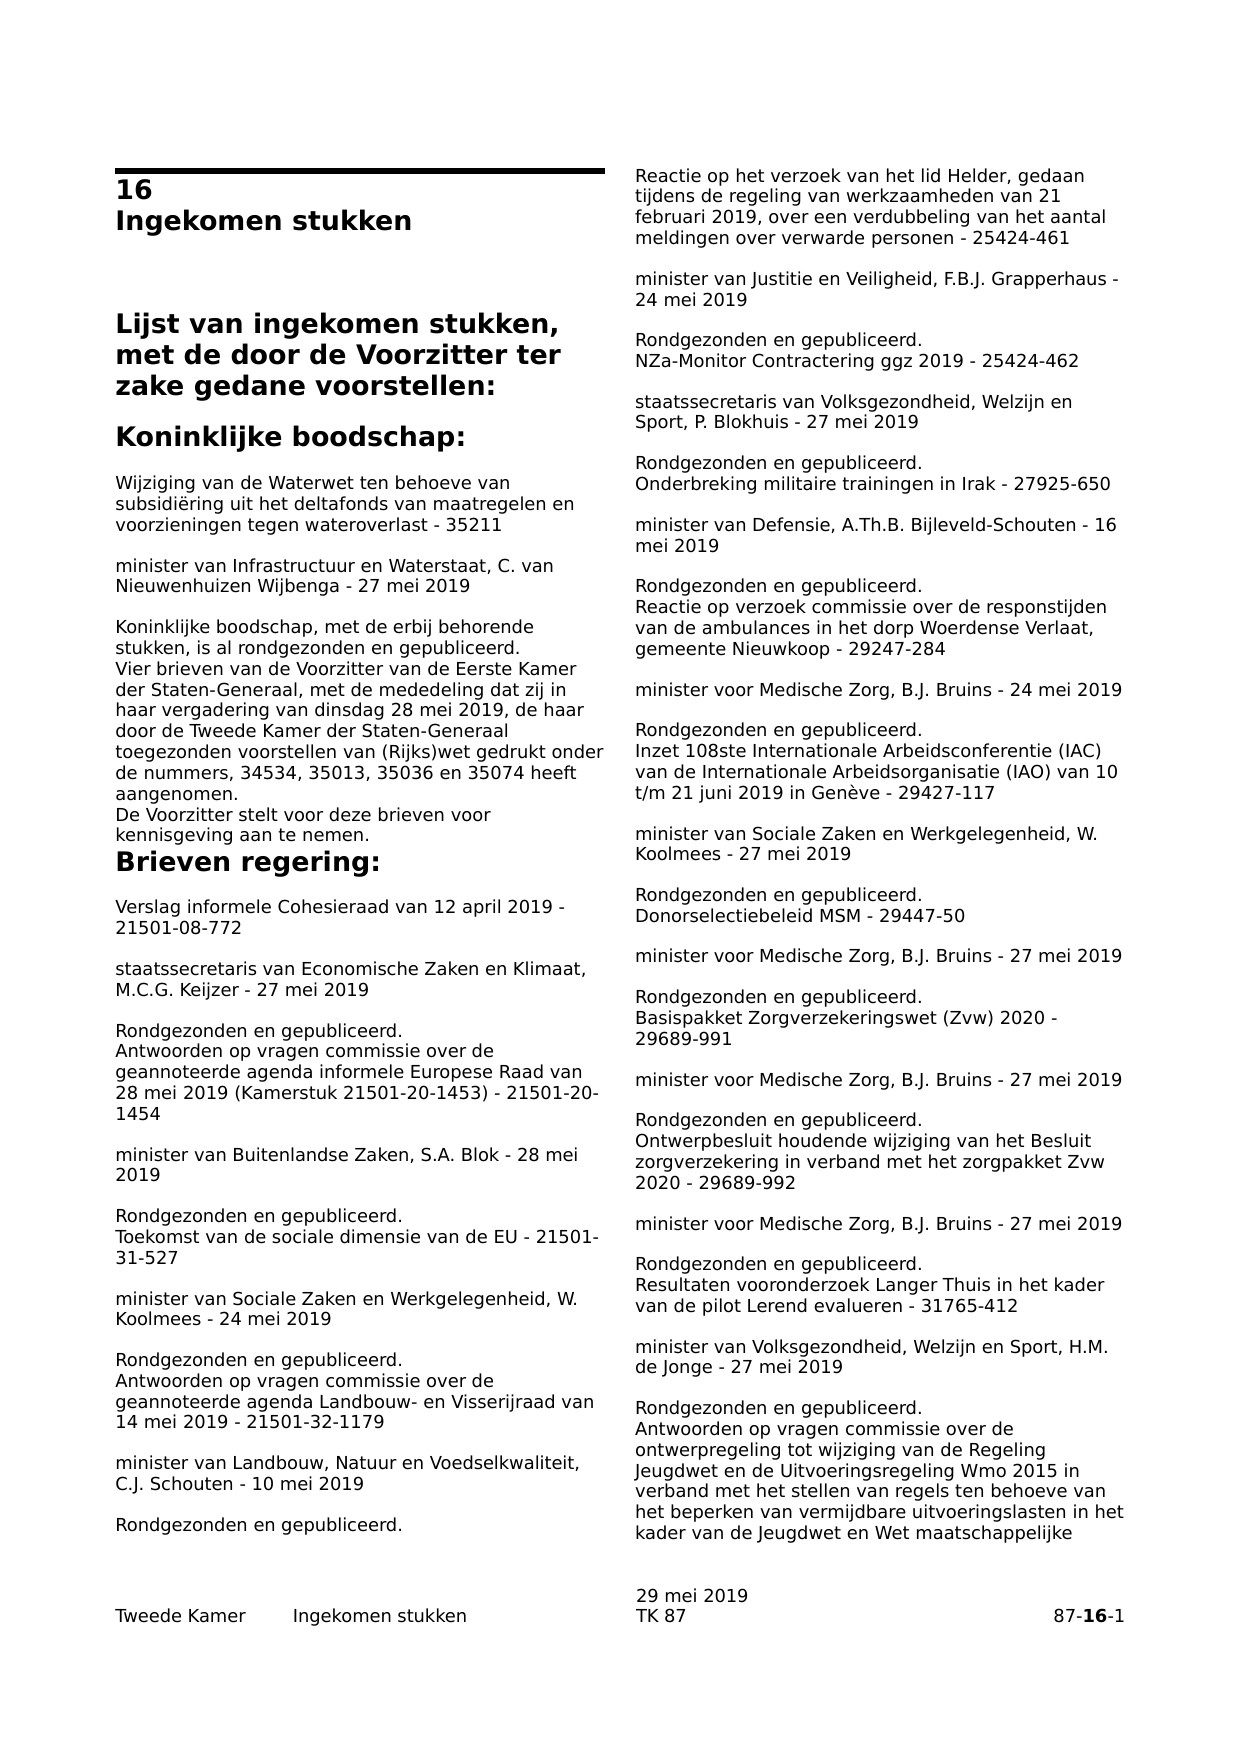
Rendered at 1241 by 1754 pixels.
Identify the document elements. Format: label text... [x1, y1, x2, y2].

title Lijst van ingekomen stukken, met de door de Voorzitter ter zake gedane voorstellen: [115, 308, 605, 402]
text Antwoorden op vragen commissie over de geannoteerde agenda Landbouw- en Visserijraad van 14 mei 2019 - 21501-32-1179 [115, 1371, 605, 1433]
text minister van Sociale Zaken en Werkgelegenheid, W. Koolmees - 27 mei 2019 [635, 823, 1125, 865]
text minister van Landbouw, Natuur en Voedselkwaliteit, C.J. Schouten - 10 mei 2019 [115, 1453, 605, 1494]
text minister van Justitie en Veiligheid, F.B.J. Grapperhaus - 24 mei 2019 [635, 269, 1125, 310]
text Rondgezonden en gepubliceerd. [115, 1020, 605, 1041]
text Donorselectiebeleid MSM - 29447-50 [635, 906, 1125, 926]
text Rondgezonden en gepubliceerd. [115, 1350, 605, 1371]
text Rondgezonden en gepubliceerd. [635, 987, 1125, 1008]
text minister van Sociale Zaken en Werkgelegenheid, W. Koolmees - 24 mei 2019 [115, 1288, 605, 1330]
text minister van Buitenlandse Zaken, S.A. Blok - 28 mei 2019 [115, 1144, 605, 1186]
text minister van Infrastructuur en Waterstaat, C. van Nieuwenhuizen Wijbenga - 27 mei 2019 [115, 556, 605, 597]
text Reactie op het verzoek van het lid Helder, gedaan tijdens de regeling van werkzaamheden van 21 februari 2019, over een verdubbeling van het aantal meldingen over verwarde personen - 25424-461 [635, 165, 1125, 249]
text minister van Defensie, A.Th.B. Bijleveld-Schouten - 16 mei 2019 [635, 515, 1125, 556]
text Antwoorden op vragen commissie over de ontwerpregeling tot wijziging van de Regeling Jeugdwet en de Uitvoeringsregeling Wmo 2015 in verband met het stellen van regels ten behoeve van het beperken van vermijdbare uitvoeringslasten in het kader van de Jeugdwet en Wet maatschappelijke [635, 1419, 1125, 1544]
text staatssecretaris van Volksgezondheid, Welzijn en Sport, P. Blokhuis - 27 mei 2019 [635, 392, 1125, 433]
text Basispakket Zorgverzekeringswet (Zvw) 2020 - 29689-991 [635, 1008, 1125, 1049]
text minister voor Medische Zorg, B.J. Bruins - 24 mei 2019 [635, 679, 1125, 700]
text Inzet 108ste Internationale Arbeidsconferentie (IAC) van de Internationale Arbeidsorganisatie (IAO) van 10 t/m 21 juni 2019 in Genève - 29427-117 [635, 741, 1125, 803]
text Ontwerpbesluit houdende wijziging van het Besluit zorgverzekering in verband met het zorgpakket Zvw 2020 - 29689-992 [635, 1131, 1125, 1193]
text Rondgezonden en gepubliceerd. [115, 1514, 605, 1535]
text Reactie op verzoek commissie over de responstijden van de ambulances in het dorp Woerdense Verlaat, gemeente Nieuwkoop - 29247-284 [635, 597, 1125, 659]
text Toekomst van de sociale dimensie van de EU - 21501-31-527 [115, 1227, 605, 1268]
text minister voor Medische Zorg, B.J. Bruins - 27 mei 2019 [635, 946, 1125, 967]
text Rondgezonden en gepubliceerd. [635, 576, 1125, 597]
text Rondgezonden en gepubliceerd. [635, 330, 1125, 351]
title Brieven regering: [115, 846, 605, 877]
text Rondgezonden en gepubliceerd. [635, 453, 1125, 474]
text Wijziging van de Waterwet ten behoeve van subsidiëring uit het deltafonds van maatregelen en voorzieningen tegen wateroverlast - 35211 [115, 473, 605, 536]
title 16 Ingekomen stukken [115, 174, 605, 237]
text Verslag informele Cohesieraad van 12 april 2019 - 21501-08-772 [115, 897, 605, 939]
text Rondgezonden en gepubliceerd. [635, 1254, 1125, 1275]
text Onderbreking militaire trainingen in Irak - 27925-650 [635, 474, 1125, 495]
text Rondgezonden en gepubliceerd. [635, 885, 1125, 906]
title Koninklijke boodschap: [115, 422, 605, 453]
text Antwoorden op vragen commissie over de geannoteerde agenda informele Europese Raad van 28 mei 2019 (Kamerstuk 21501-20-1453) - 21501-20-1454 [115, 1041, 605, 1124]
text minister voor Medische Zorg, B.J. Bruins - 27 mei 2019 [635, 1213, 1125, 1234]
text minister van Volksgezondheid, Welzijn en Sport, H.M. de Jonge - 27 mei 2019 [635, 1337, 1125, 1378]
text Rondgezonden en gepubliceerd. [635, 1110, 1125, 1131]
text minister voor Medische Zorg, B.J. Bruins - 27 mei 2019 [635, 1069, 1125, 1090]
text Rondgezonden en gepubliceerd. [635, 720, 1125, 741]
text staatssecretaris van Economische Zaken en Klimaat, M.C.G. Keijzer - 27 mei 2019 [115, 959, 605, 1000]
text Vier brieven van de Voorzitter van de Eerste Kamer der Staten-Generaal, met de mededeling dat zij in haar vergadering van dinsdag 28 mei 2019, de haar door de Tweede Kamer der Staten-Generaal toegezonden voorstellen van (Rijks)wet gedrukt onder de nummers, 34534, 35013, 35036 en 35074 heeft aangenomen. [115, 658, 605, 804]
text Rondgezonden en gepubliceerd. [635, 1398, 1125, 1419]
text NZa-Monitor Contractering ggz 2019 - 25424-462 [635, 351, 1125, 372]
text Koninklijke boodschap, met de erbij behorende stukken, is al rondgezonden en gepubliceerd. [115, 617, 605, 658]
text Resultaten vooronderzoek Langer Thuis in het kader van de pilot Lerend evalueren - 31765-412 [635, 1275, 1125, 1317]
text De Voorzitter stelt voor deze brieven voor kennisgeving aan te nemen. [115, 804, 605, 846]
text Rondgezonden en gepubliceerd. [115, 1206, 605, 1227]
